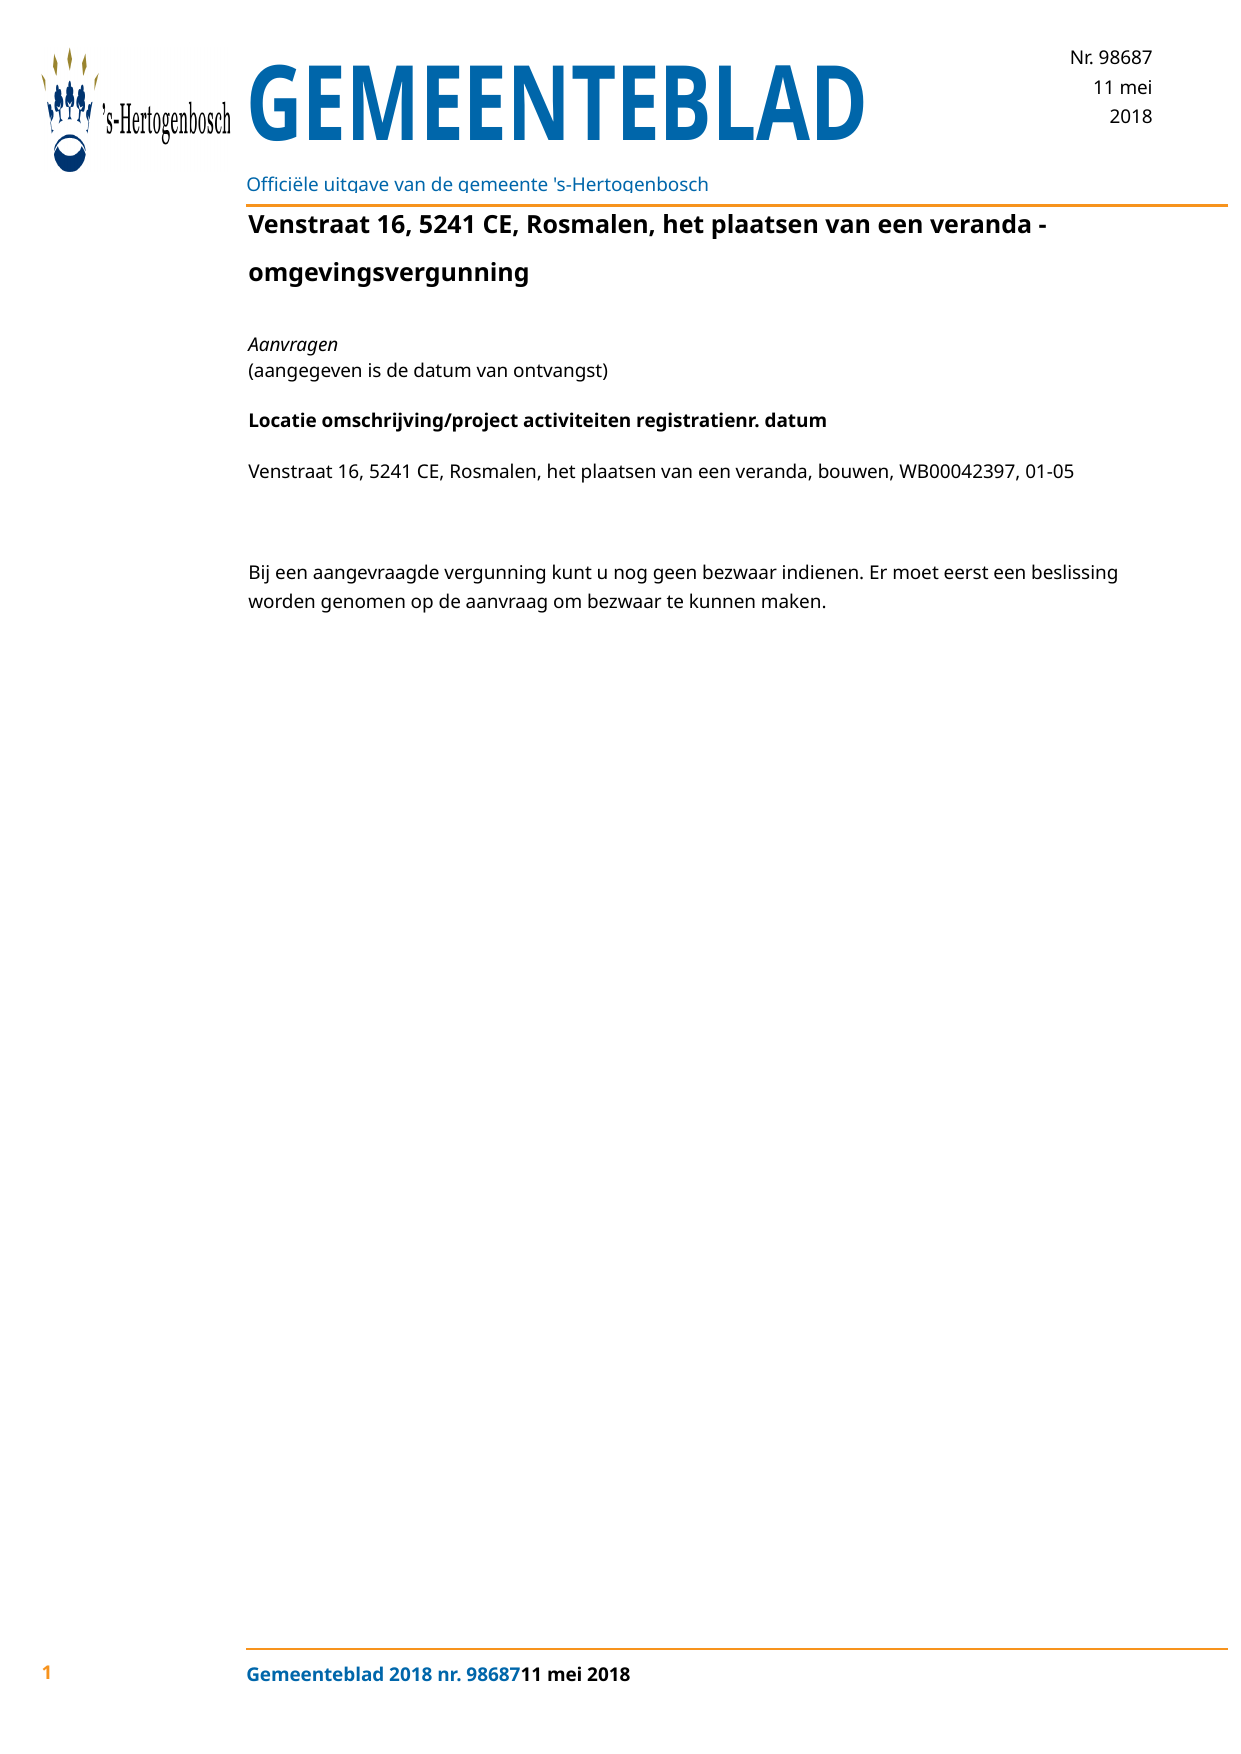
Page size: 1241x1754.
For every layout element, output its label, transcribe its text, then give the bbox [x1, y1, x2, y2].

text Venstraat 16, 5241 CE, Rosmalen, het plaatsen van een veranda - omgevingsvergunning [248, 207, 1152, 288]
picture [41, 47, 231, 172]
text Aanvragen [248, 331, 1152, 357]
text Venstraat 16, 5241 CE, Rosmalen, het plaatsen van een veranda, bouwen, WB00042397, 01-05 [248, 458, 1152, 484]
text Bij een aangevraagde vergunning kunt u nog geen bezwaar indienen. Er moet eerst een beslissing worden genomen op de aanvraag om bezwaar te kunnen maken. [248, 559, 1152, 614]
text Locatie omschrijving/project activiteiten registratienr. datum [248, 408, 1152, 433]
text (aangegeven is de datum van ontvangst) [248, 357, 1152, 383]
